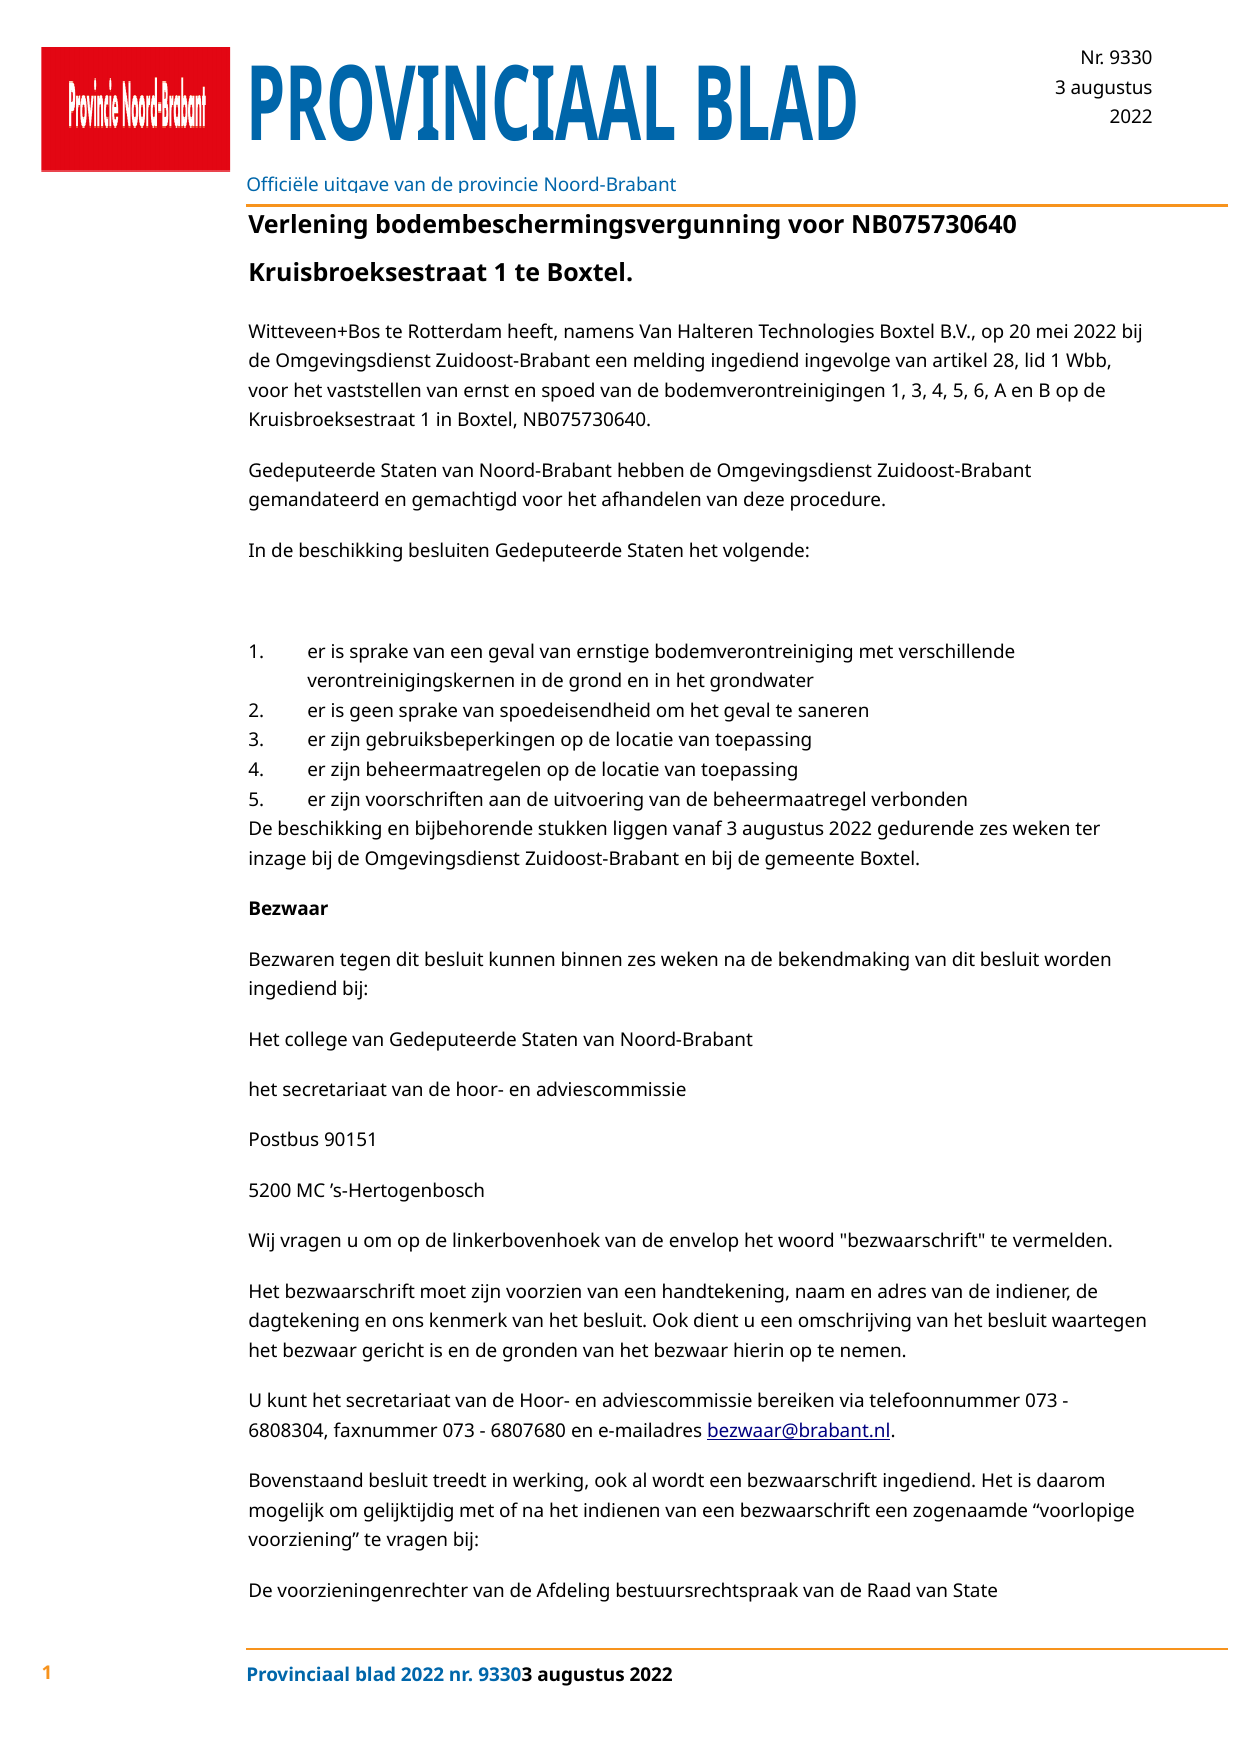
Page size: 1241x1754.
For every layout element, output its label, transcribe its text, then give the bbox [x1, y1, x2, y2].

text De beschikking en bijbehorende stukken liggen vanaf 3 augustus 2022 gedurende zes weken ter inzage bij de Omgevingsdienst Zuidoost-Brabant en bij de gemeente Boxtel. [248, 815, 1152, 871]
text 5200 MC ’s-Hertogenbosch [248, 1177, 1152, 1203]
text U kunt het secretariaat van de Hoor- en adviescommissie bereiken via telefoonnummer 073 - 6808304, faxnummer 073 - 6807680 en e-mailadres bezwaar@brabant.nl. [248, 1387, 1152, 1443]
text De voorzieningenrechter van de Afdeling bestuursrechtspraak van de Raad van State [248, 1577, 1152, 1603]
text Postbus 90151 [248, 1127, 1152, 1152]
text In de beschikking besluiten Gedeputeerde Staten het volgende: [248, 537, 1152, 563]
text Bovenstaand besluit treedt in werking, ook al wordt een bezwaarschrift ingediend. Het is daarom mogelijk om gelijktijdig met of na het indienen van een bezwaarschrift een zogenaamde “voorlopige voorziening” te vragen bij: [248, 1467, 1152, 1552]
text Wij vragen u om op de linkerbovenhoek van de envelop het woord "bezwaarschrift" te vermelden. [248, 1227, 1152, 1253]
text Witteveen+Bos te Rotterdam heeft, namens Van Halteren Technologies Boxtel B.V., op 20 mei 2022 bij de Omgevingsdienst Zuidoost-Brabant een melding ingediend ingevolge van artikel 28, lid 1 Wbb, voor het vaststellen van ernst en spoed van de bodemverontreinigingen 1, 3, 4, 5, 6, A en B op de Kruisbroeksestraat 1 in Boxtel, NB075730640. [248, 318, 1152, 432]
text Het bezwaarschrift moet zijn voorzien van een handtekening, naam en adres van de indiener, de dagtekening en ons kenmerk van het besluit. Ook dient u een omschrijving van het besluit waartegen het bezwaar gericht is en de gronden van het bezwaar hierin op te nemen. [248, 1278, 1152, 1363]
text Bezwaar [248, 895, 1152, 921]
list er is sprake van een geval van ernstige bodemverontreiniging met verschillende verontreinigingskernen in de grond en in het grondwater [248, 638, 1152, 693]
text het secretariaat van de hoor- en adviescommissie [248, 1076, 1152, 1102]
list er is geen sprake van spoedeisendheid om het geval te saneren [248, 697, 1152, 723]
list er zijn voorschriften aan de uitvoering van de beheermaatregel verbonden [248, 786, 1152, 812]
picture [41, 47, 231, 172]
list er zijn beheermaatregelen op de locatie van toepassing [248, 756, 1152, 782]
text Bezwaren tegen dit besluit kunnen binnen zes weken na de bekendmaking van dit besluit worden ingediend bij: [248, 946, 1152, 1001]
text Gedeputeerde Staten van Noord-Brabant hebben de Omgevingsdienst Zuidoost-Brabant gemandateerd en gemachtigd voor het afhandelen van deze procedure. [248, 457, 1152, 512]
text Verlening bodembeschermingsvergunning voor NB075730640 Kruisbroeksestraat 1 te Boxtel. [248, 207, 1152, 288]
list er zijn gebruiksbeperkingen op de locatie van toepassing [248, 727, 1152, 752]
text Het college van Gedeputeerde Staten van Noord-Brabant [248, 1026, 1152, 1052]
